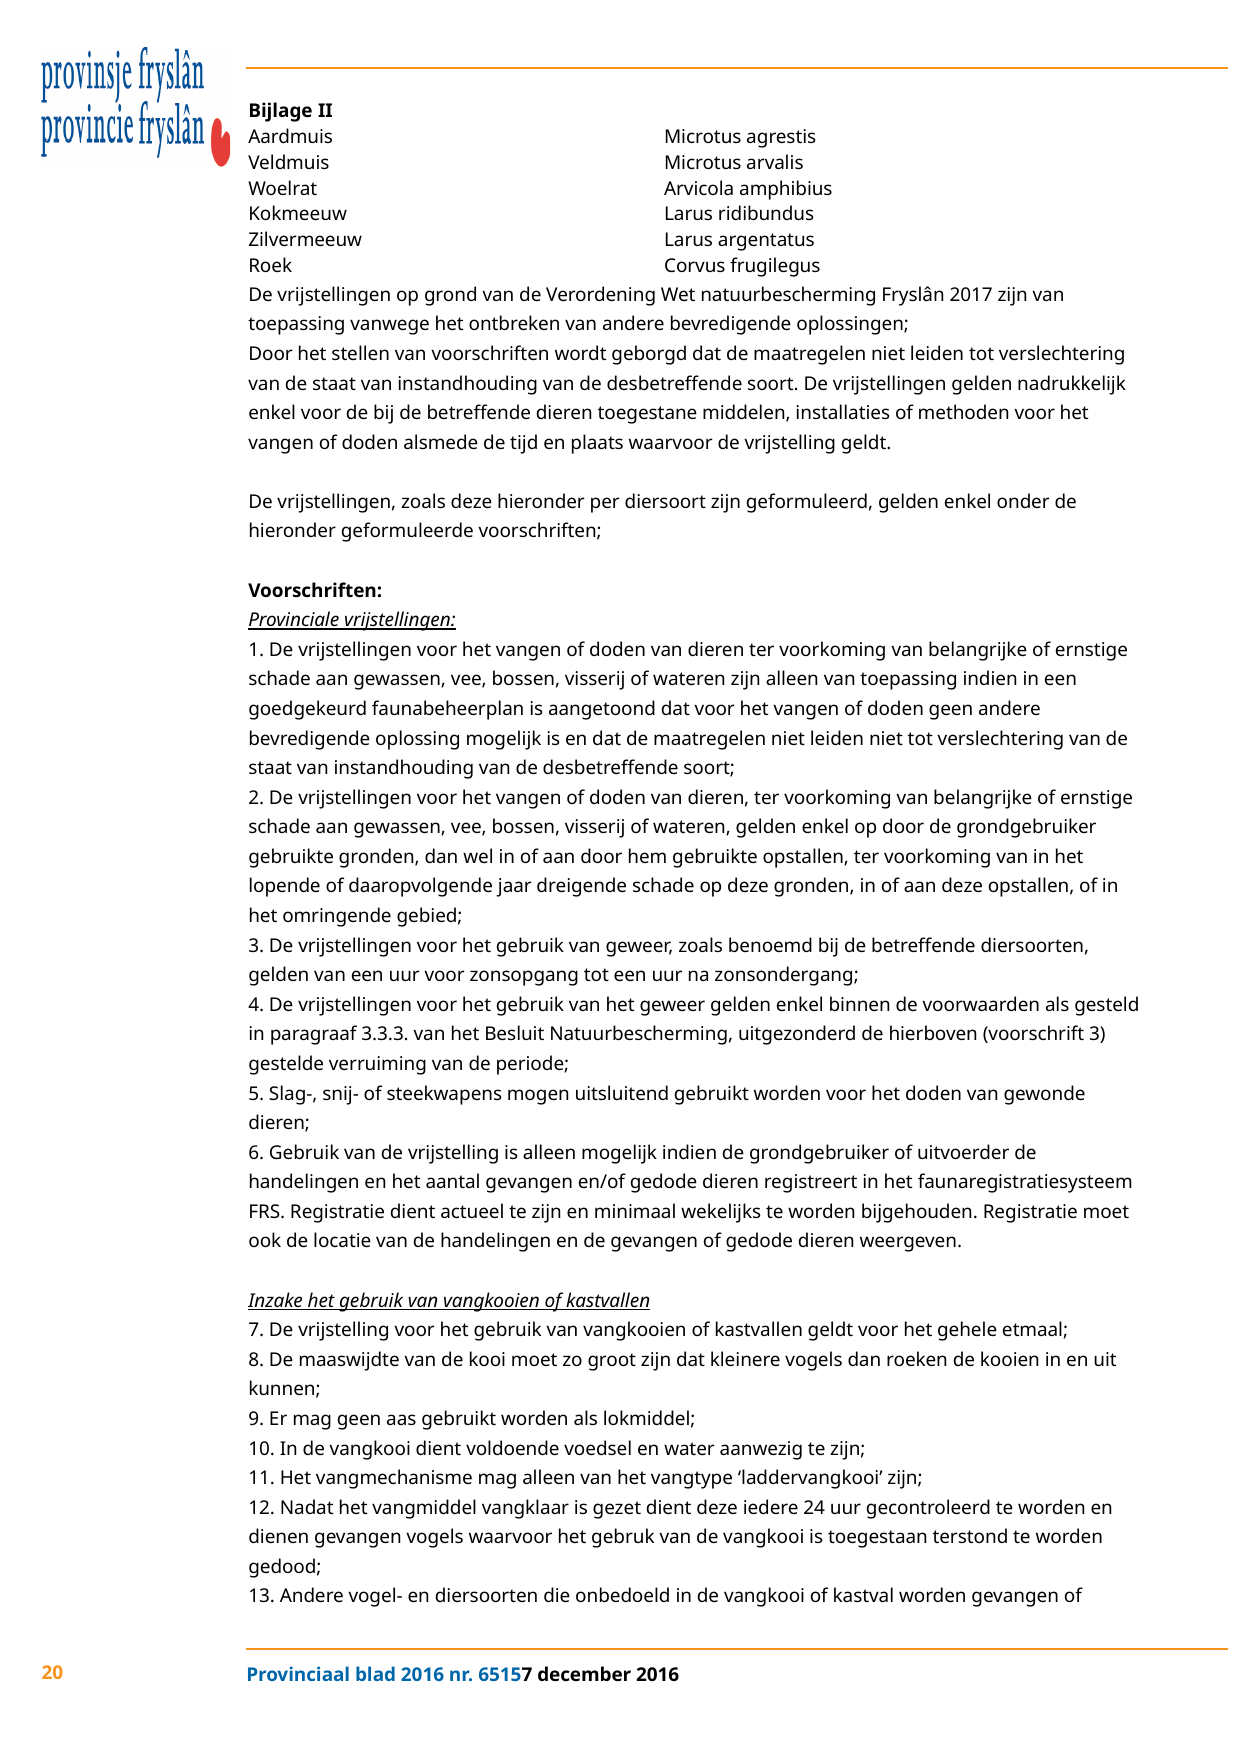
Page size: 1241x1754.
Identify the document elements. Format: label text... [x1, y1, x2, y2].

text 11. Het vangmechanisme mag alleen van het vangtype ‘laddervangkooi’ zijn; [248, 1464, 1152, 1490]
table_header Microtus agrestis [664, 124, 1152, 149]
picture [41, 47, 231, 172]
text 13. Andere vogel- en diersoorten die onbedoeld in de vangkooi of kastval worden gevangen of [248, 1583, 1152, 1608]
table_cell Microtus arvalis [664, 149, 1152, 175]
table_cell Zilvermeeuw [248, 226, 664, 252]
text Provinciale vrijstellingen: [248, 606, 1152, 632]
text Bijlage II [248, 95, 1152, 123]
text Voorschriften: [248, 577, 1152, 603]
text 4. De vrijstellingen voor het gebruik van het geweer gelden enkel binnen de voorwaarden als gesteld in paragraaf 3.3.3. van het Besluit Natuurbescherming, uitgezonderd de hierboven (voorschrift 3) gestelde verruiming van de periode; [248, 991, 1152, 1076]
table_cell Larus argentatus [664, 226, 1152, 252]
table_cell Larus ridibundus [664, 201, 1152, 226]
table_cell Roek [248, 252, 664, 278]
table_cell Arvicola amphibius [664, 175, 1152, 201]
table_cell Kokmeeuw [248, 201, 664, 226]
text 6. Gebruik van de vrijstelling is alleen mogelijk indien de grondgebruiker of uitvoerder de handelingen en het aantal gevangen en/of gedode dieren registreert in het faunaregistratiesysteem FRS. Registratie dient actueel te zijn en minimaal wekelijks te worden bijgehouden. Registratie moet ook de locatie van de handelingen en de gevangen of gedode dieren weergeven. [248, 1139, 1152, 1253]
text 9. Er mag geen aas gebruikt worden als lokmiddel; [248, 1405, 1152, 1431]
text 10. In de vangkooi dient voldoende voedsel en water aanwezig te zijn; [248, 1435, 1152, 1461]
text 7. De vrijstelling voor het gebruik van vangkooien of kastvallen geldt voor het gehele etmaal; [248, 1316, 1152, 1342]
table_cell Veldmuis [248, 149, 664, 175]
table_header Aardmuis [248, 124, 664, 149]
text De vrijstellingen op grond van de Verordening Wet natuurbescherming Fryslân 2017 zijn van toepassing vanwege het ontbreken van andere bevredigende oplossingen; [248, 281, 1152, 336]
text 5. Slag-, snij- of steekwapens mogen uitsluitend gebruikt worden voor het doden van gewonde dieren; [248, 1080, 1152, 1135]
text 12. Nadat het vangmiddel vangklaar is gezet dient deze iedere 24 uur gecontroleerd te worden en dienen gevangen vogels waarvoor het gebruk van de vangkooi is toegestaan terstond te worden gedood; [248, 1494, 1152, 1579]
table_cell Woelrat [248, 175, 664, 201]
text Door het stellen van voorschriften wordt geborgd dat de maatregelen niet leiden tot verslechtering van de staat van instandhouding van de desbetreffende soort. De vrijstellingen gelden nadrukkelijk enkel voor de bij de betreffende dieren toegestane middelen, installaties of methoden voor het vangen of doden alsmede de tijd en plaats waarvoor de vrijstelling geldt. [248, 340, 1152, 455]
text 8. De maaswijdte van de kooi moet zo groot zijn dat kleinere vogels dan roeken de kooien in en uit kunnen; [248, 1346, 1152, 1401]
text 1. De vrijstellingen voor het vangen of doden van dieren ter voorkoming van belangrijke of ernstige schade aan gewassen, vee, bossen, visserij of wateren zijn alleen van toepassing indien in een goedgekeurd faunabeheerplan is aangetoond dat voor het vangen of doden geen andere bevredigende oplossing mogelijk is en dat de maatregelen niet leiden niet tot verslechtering van de staat van instandhouding van de desbetreffende soort; [248, 636, 1152, 780]
text Inzake het gebruik van vangkooien of kastvallen [248, 1287, 1152, 1313]
text 3. De vrijstellingen voor het gebruik van geweer, zoals benoemd bij de betreffende diersoorten, gelden van een uur voor zonsopgang tot een uur na zonsondergang; [248, 932, 1152, 987]
table_cell Corvus frugilegus [664, 252, 1152, 278]
text 2. De vrijstellingen voor het vangen of doden van dieren, ter voorkoming van belangrijke of ernstige schade aan gewassen, vee, bossen, visserij of wateren, gelden enkel op door de grondgebruiker gebruikte gronden, dan wel in of aan door hem gebruikte opstallen, ter voorkoming van in het lopende of daaropvolgende jaar dreigende schade op deze gronden, in of aan deze opstallen, of in het omringende gebied; [248, 784, 1152, 928]
text De vrijstellingen, zoals deze hieronder per diersoort zijn geformuleerd, gelden enkel onder de hieronder geformuleerde voorschriften; [248, 488, 1152, 543]
